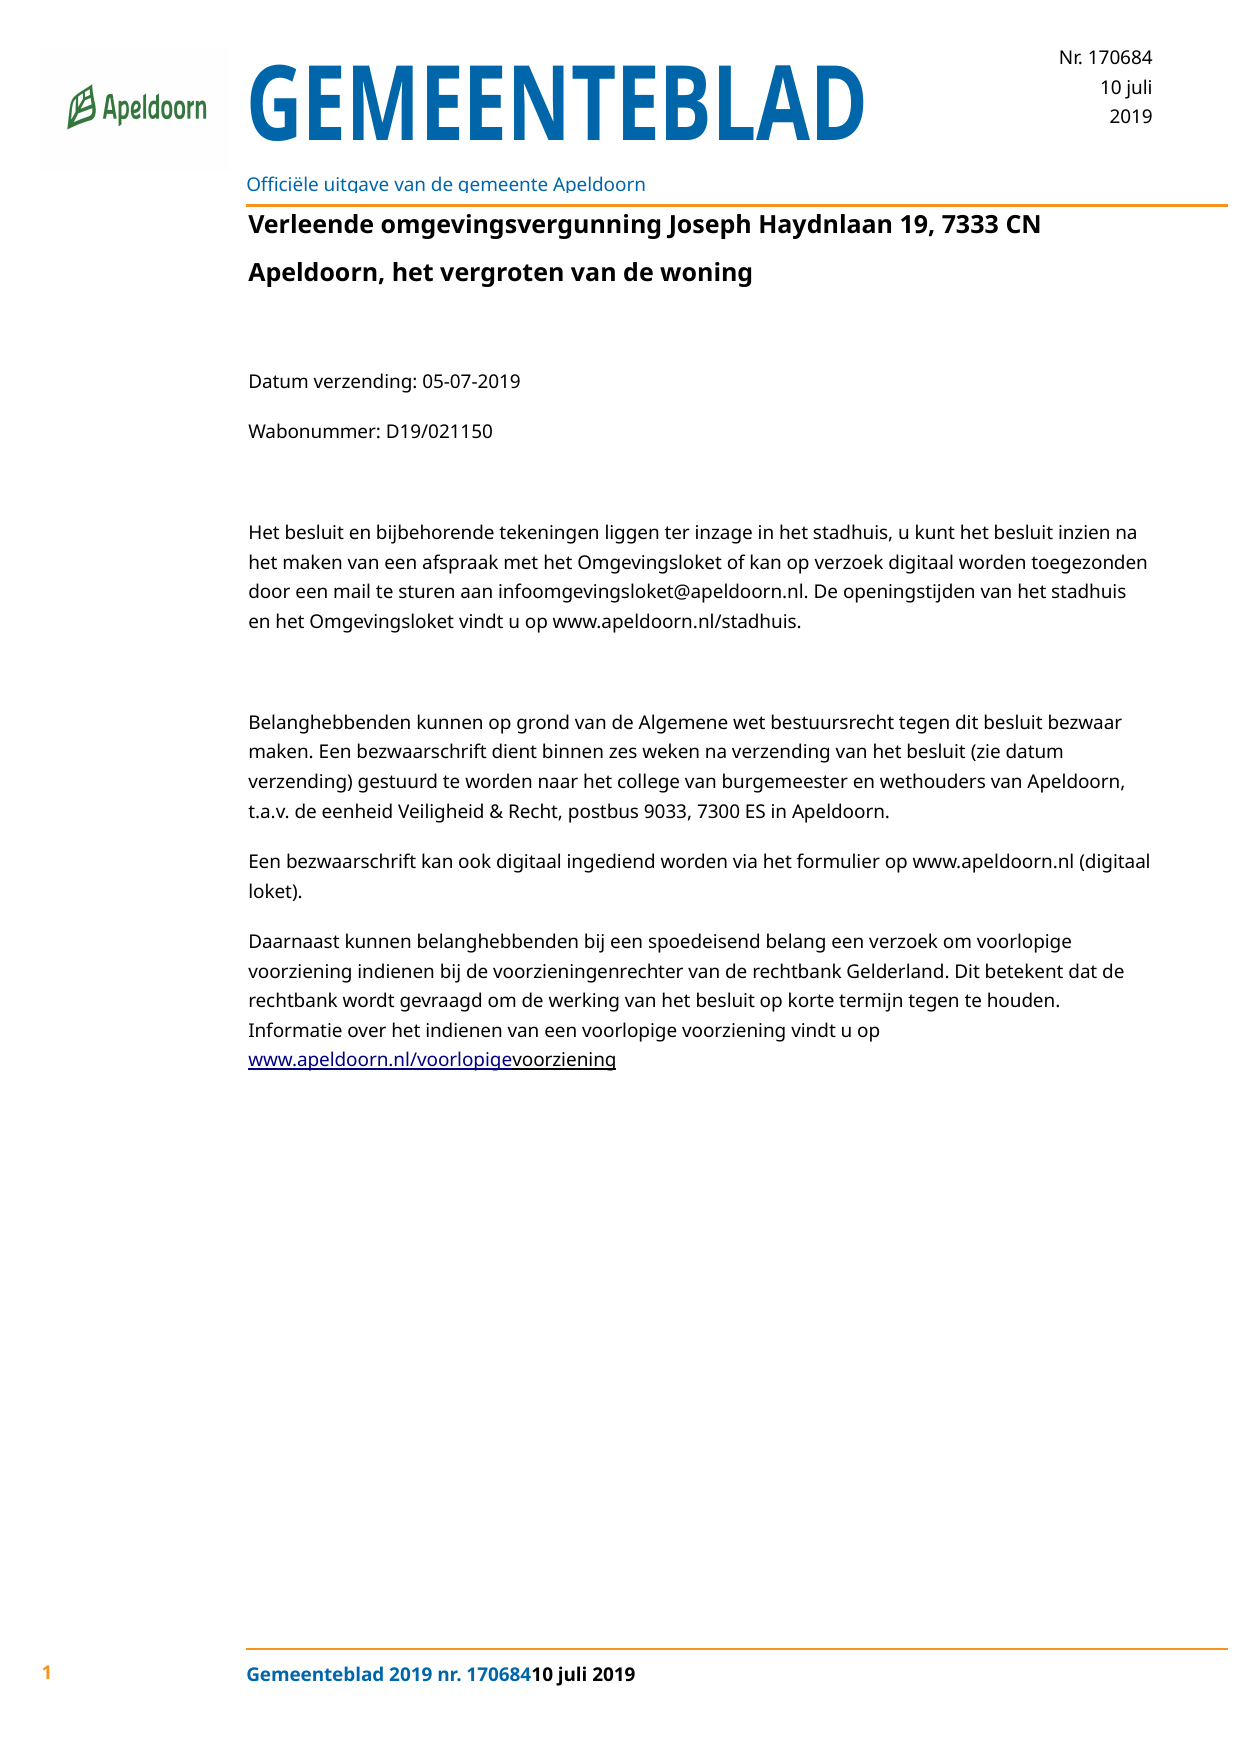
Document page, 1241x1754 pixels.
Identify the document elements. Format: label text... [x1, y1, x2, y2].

text Verleende omgevingsvergunning Joseph Haydnlaan 19, 7333 CN Apeldoorn, het vergroten van de woning [248, 207, 1152, 288]
text Daarnaast kunnen belanghebbenden bij een spoedeisend belang een verzoek om voorlopige voorziening indienen bij de voorzieningenrechter van de rechtbank Gelderland. Dit betekent dat de rechtbank wordt gevraagd om de werking van het besluit op korte termijn tegen te houden. Informatie over het indienen van een voorlopige voorziening vindt u op www.apeldoorn.nl/voorlopigevoorziening [248, 928, 1152, 1072]
text Een bezwaarschrift kan ook digitaal ingediend worden via het formulier op www.apeldoorn.nl (digitaal loket). [248, 848, 1152, 904]
text Het besluit en bijbehorende tekeningen liggen ter inzage in het stadhuis, u kunt het besluit inzien na het maken van een afspraak met het Omgevingsloket of kan op verzoek digitaal worden toegezonden door een mail te sturen aan infoomgevingsloket@apeldoorn.nl. De openingstijden van het stadhuis en het Omgevingsloket vindt u op www.apeldoorn.nl/stadhuis. [248, 519, 1152, 634]
text Belanghebbenden kunnen op grond van de Algemene wet bestuursrecht tegen dit besluit bezwaar maken. Een bezwaarschrift dient binnen zes weken na verzending van het besluit (zie datum verzending) gestuurd te worden naar het college van burgemeester en wethouders van Apeldoorn, t.a.v. de eenheid Veiligheid & Recht, postbus 9033, 7300 ES in Apeldoorn. [248, 709, 1152, 824]
text Wabonummer: D19/021150 [248, 419, 1152, 444]
picture [41, 47, 231, 172]
text Datum verzending: 05-07-2019 [248, 368, 1152, 394]
